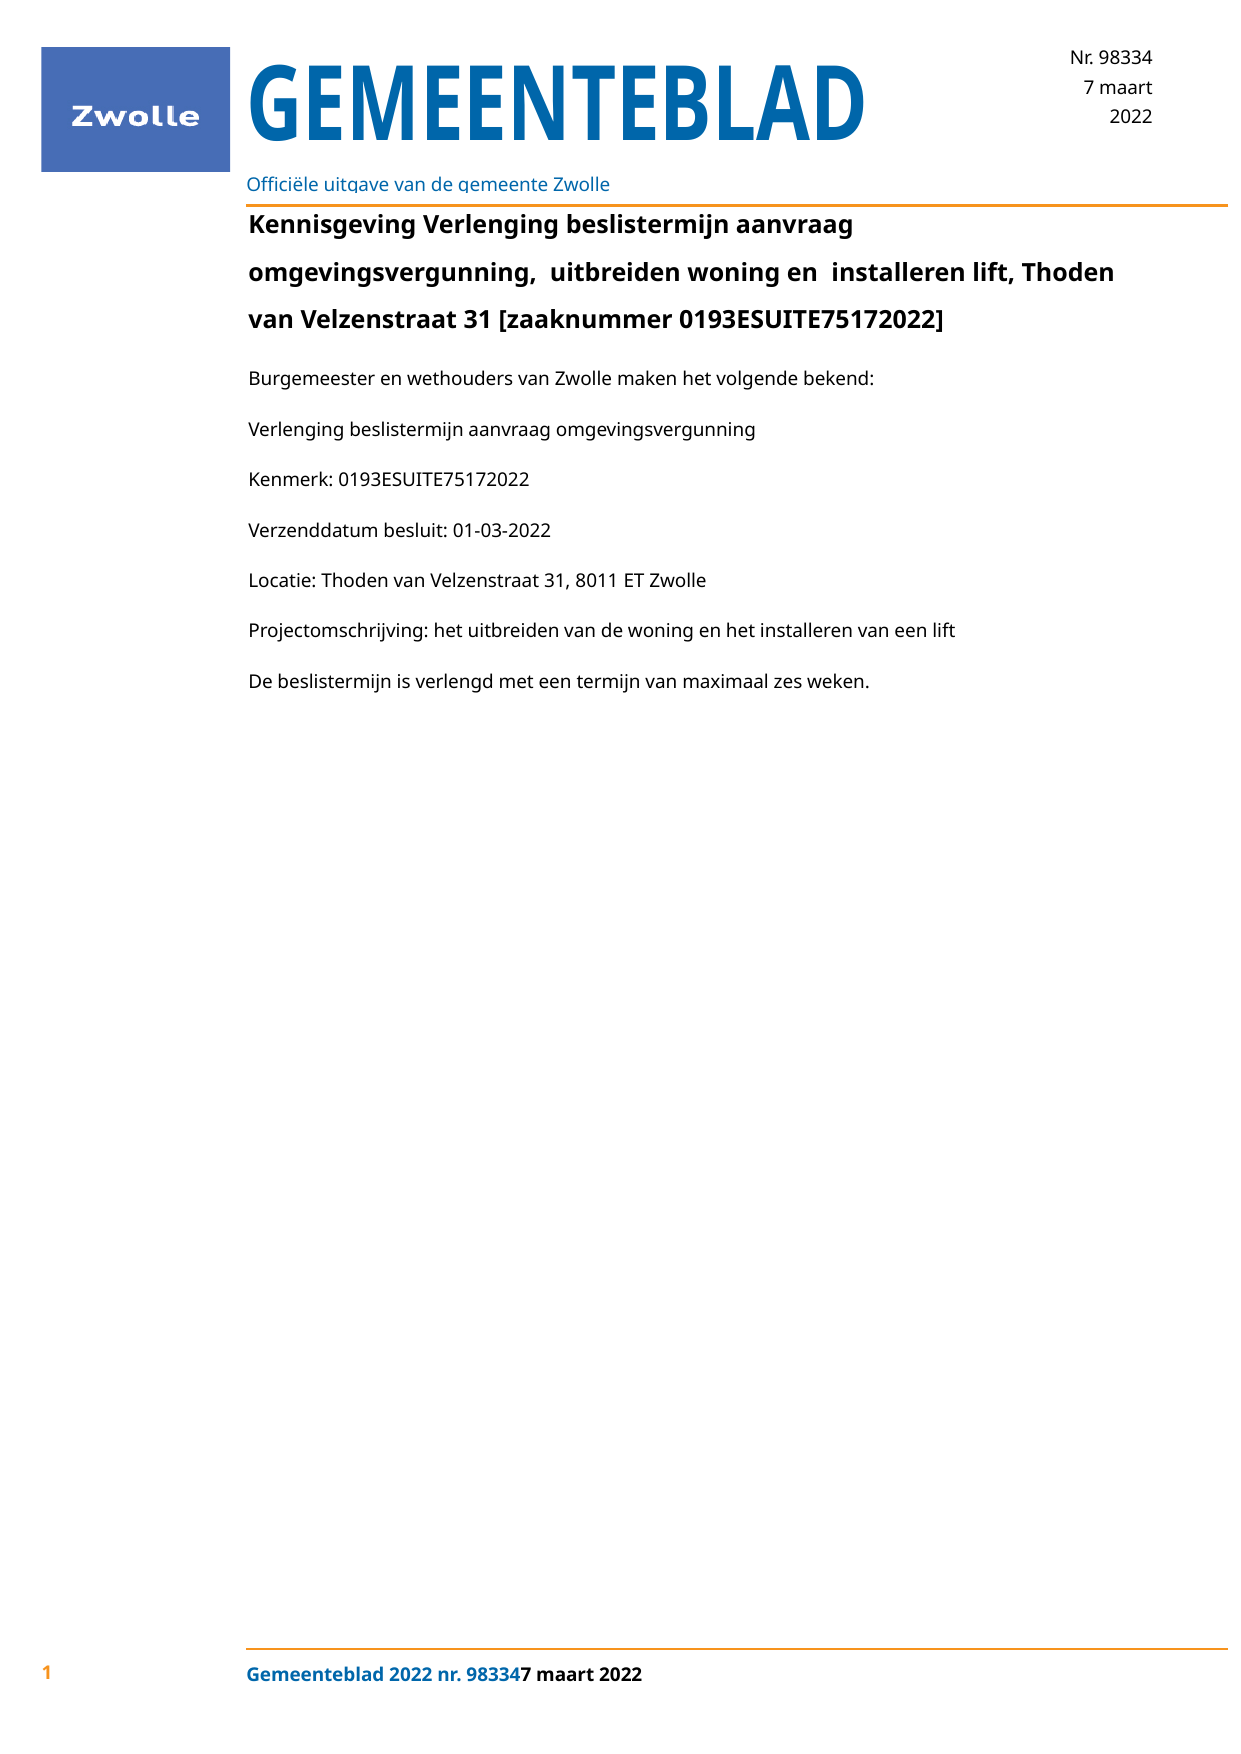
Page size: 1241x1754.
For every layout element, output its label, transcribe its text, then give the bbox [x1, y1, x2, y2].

text Projectomschrijving: het uitbreiden van de woning en het installeren van een lift [248, 618, 1152, 643]
text Verlenging beslistermijn aanvraag omgevingsvergunning [248, 416, 1152, 442]
text Locatie: Thoden van Velzenstraat 31, 8011 ET Zwolle [248, 567, 1152, 593]
text Kenmerk: 0193ESUITE75172022 [248, 466, 1152, 492]
picture [41, 47, 231, 172]
text Verzenddatum besluit: 01-03-2022 [248, 517, 1152, 542]
text Kennisgeving Verlenging beslistermijn aanvraag omgevingsvergunning, uitbreiden woning en installeren lift, Thoden van Velzenstraat 31 [zaaknummer 0193ESUITE75172022] [248, 207, 1152, 336]
text Burgemeester en wethouders van Zwolle maken het volgende bekend: [248, 366, 1152, 391]
text De beslistermijn is verlengd met een termijn van maximaal zes weken. [248, 668, 1152, 694]
